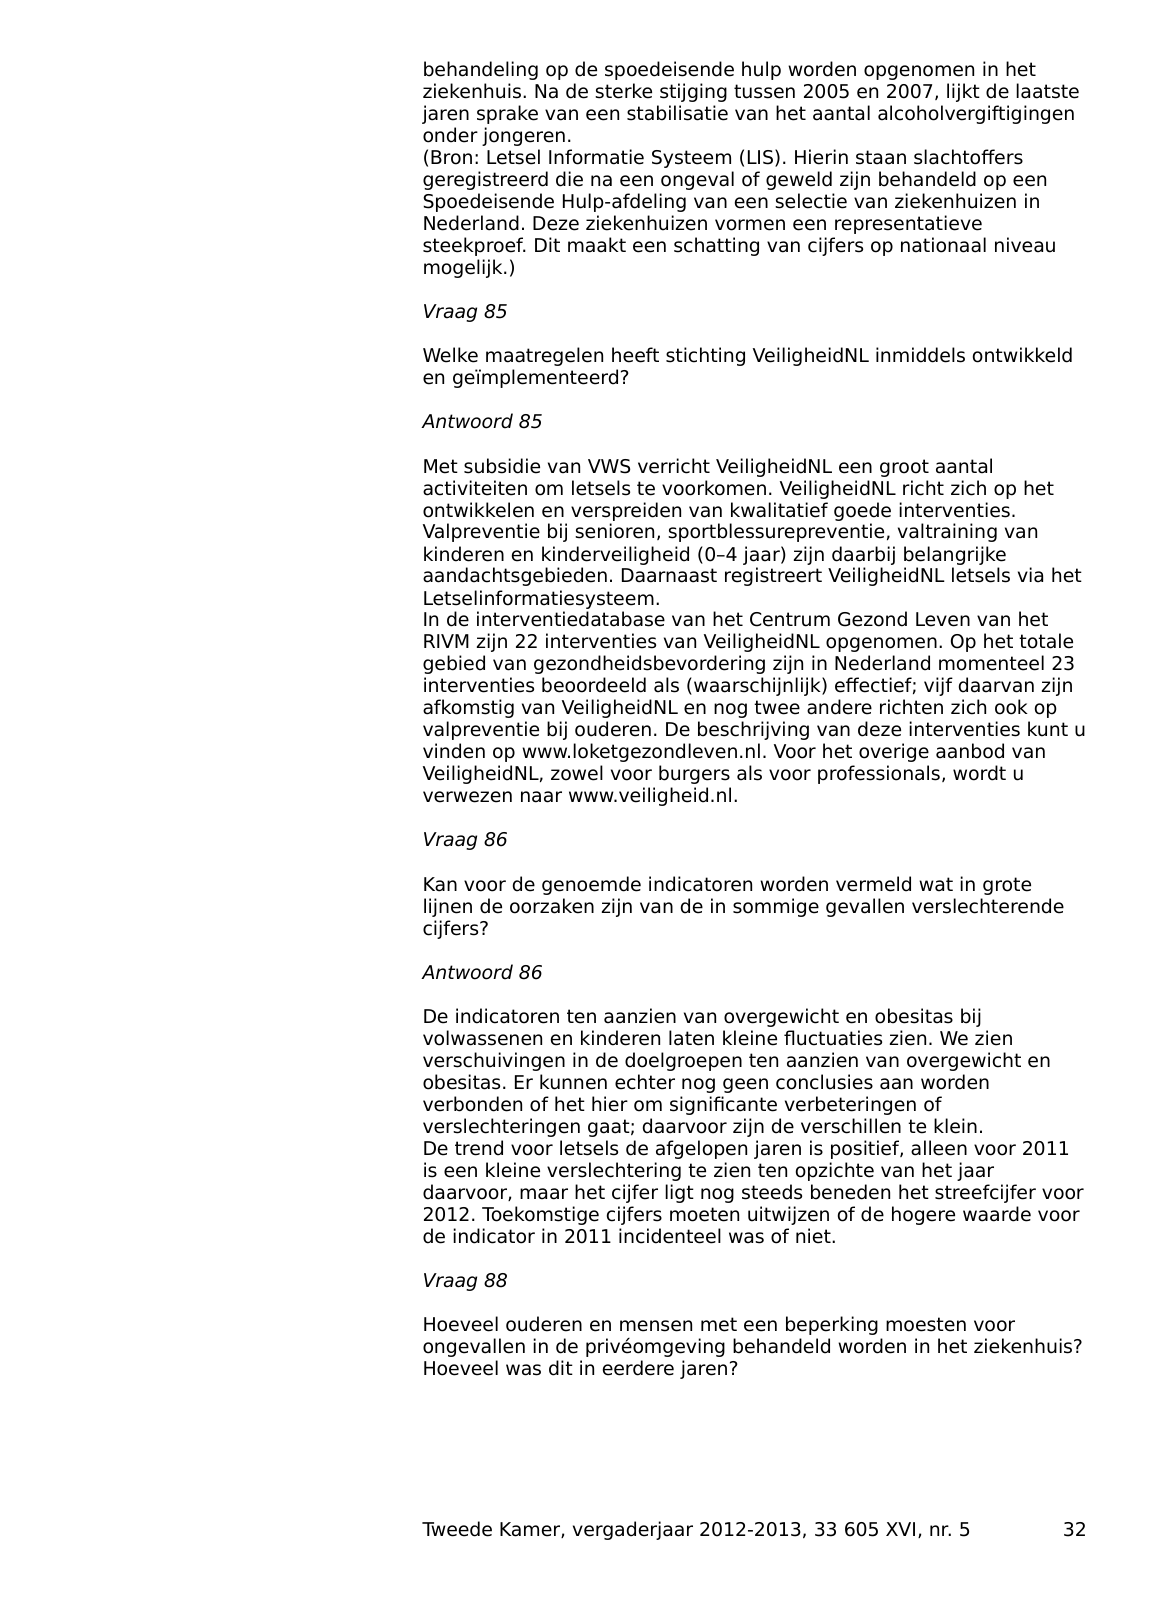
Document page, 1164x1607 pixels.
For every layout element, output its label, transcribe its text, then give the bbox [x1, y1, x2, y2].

text In de interventiedatabase van het Centrum Gezond Leven van het RIVM zijn 22 interventies van VeiligheidNL opgenomen. Op het totale gebied van gezondheidsbevordering zijn in Nederland momenteel 23 interventies beoordeeld als (waarschijnlijk) effectief; vijf daarvan zijn afkomstig van VeiligheidNL en nog twee andere richten zich ook op valpreventie bij ouderen. De beschrijving van deze interventies kunt u vinden op www.loketgezondleven.nl. Voor het overige aanbod van VeiligheidNL, zowel voor burgers als voor professionals, wordt u verwezen naar www.veiligheid.nl. [422, 609, 1087, 807]
text De indicatoren ten aanzien van overgewicht en obesitas bij volwassenen en kinderen laten kleine fluctuaties zien. We zien verschuivingen in de doelgroepen ten aanzien van overgewicht en obesitas. Er kunnen echter nog geen conclusies aan worden verbonden of het hier om significante verbeteringen of verslechteringen gaat; daarvoor zijn de verschillen te klein. [422, 1006, 1087, 1138]
text behandeling op de spoedeisende hulp worden opgenomen in het ziekenhuis. Na de sterke stijging tussen 2005 en 2007, lijkt de laatste jaren sprake van een stabilisatie van het aantal alcoholvergiftigingen onder jongeren. [422, 59, 1087, 147]
text Met subsidie van VWS verricht VeiligheidNL een groot aantal activiteiten om letsels te voorkomen. VeiligheidNL richt zich op het ontwikkelen en verspreiden van kwalitatief goede interventies. Valpreventie bij senioren, sportblessurepreventie, valtraining van kinderen en kinderveiligheid (0–4 jaar) zijn daarbij belangrijke aandachtsgebieden. Daarnaast registreert VeiligheidNL letsels via het Letselinformatiesysteem. [422, 456, 1087, 609]
subtitle Vraag 86 [422, 829, 1087, 851]
text (Bron: Letsel Informatie Systeem (LIS). Hierin staan slachtoffers geregistreerd die na een ongeval of geweld zijn behandeld op een Spoedeisende Hulp-afdeling van een selectie van ziekenhuizen in Nederland. Deze ziekenhuizen vormen een representatieve steekproef. Dit maakt een schatting van cijfers op nationaal niveau mogelijk.) [422, 147, 1087, 279]
subtitle Antwoord 85 [422, 411, 1087, 433]
text Welke maatregelen heeft stichting VeiligheidNL inmiddels ontwikkeld en geïmplementeerd? [422, 345, 1087, 389]
subtitle Vraag 85 [422, 301, 1087, 323]
subtitle Vraag 88 [422, 1270, 1087, 1292]
text De trend voor letsels de afgelopen jaren is positief, alleen voor 2011 is een kleine verslechtering te zien ten opzichte van het jaar daarvoor, maar het cijfer ligt nog steeds beneden het streefcijfer voor 2012. Toekomstige cijfers moeten uitwijzen of de hogere waarde voor de indicator in 2011 incidenteel was of niet. [422, 1138, 1087, 1248]
text Hoeveel ouderen en mensen met een beperking moesten voor ongevallen in de privéomgeving behandeld worden in het ziekenhuis? Hoeveel was dit in eerdere jaren? [422, 1314, 1087, 1380]
subtitle Antwoord 86 [422, 962, 1087, 984]
text Kan voor de genoemde indicatoren worden vermeld wat in grote lijnen de oorzaken zijn van de in sommige gevallen verslechterende cijfers? [422, 873, 1087, 939]
